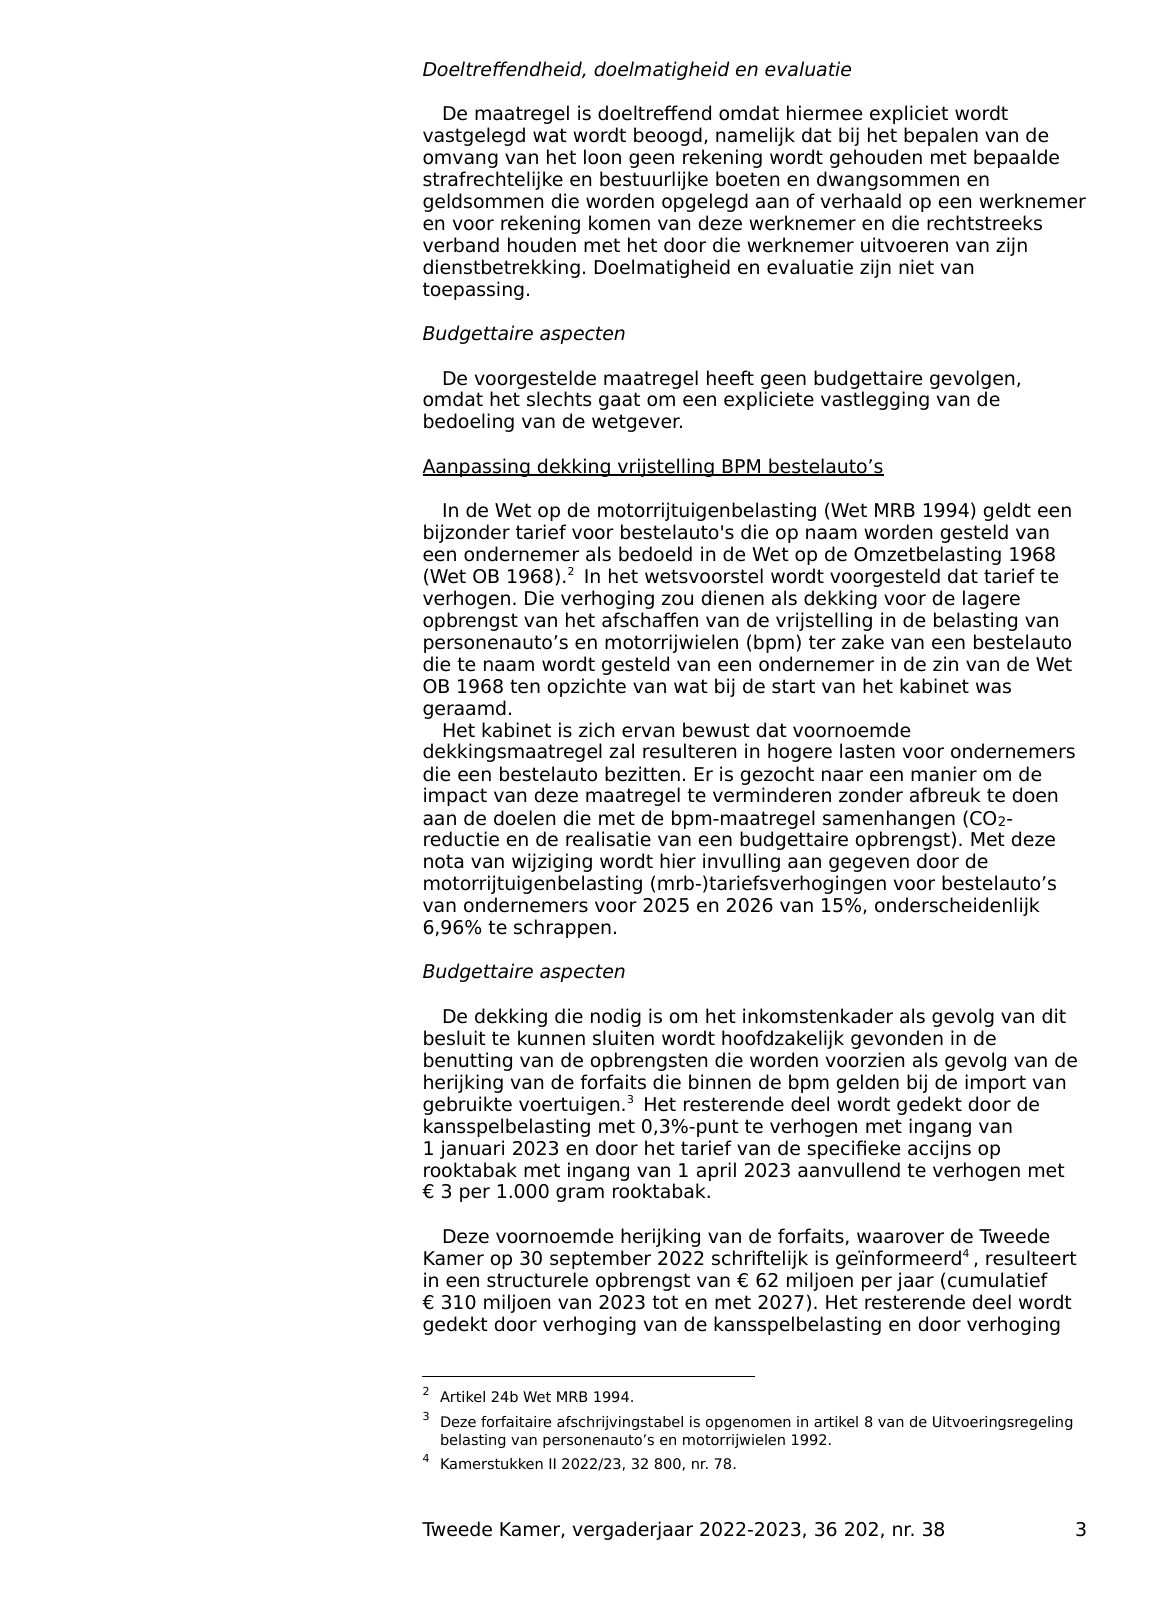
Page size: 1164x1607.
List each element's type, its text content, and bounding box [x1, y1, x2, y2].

text Artikel 24b Wet MRB 1994. [422, 1385, 1087, 1407]
subtitle Doeltreffendheid, doelmatigheid en evaluatie [422, 59, 1087, 81]
subtitle Aanpassing dekking vrijstelling BPM bestelauto’s [422, 456, 1087, 477]
text De dekking die nodig is om het inkomstenkader als gevolg van dit besluit te kunnen sluiten wordt hoofdzakelijk gevonden in de benutting van de opbrengsten die worden voorzien als gevolg van de herijking van de forfaits die binnen de bpm gelden bij de import van gebruikte voertuigen. Het resterende deel wordt gedekt door de kansspelbelasting met 0,3%-punt te verhogen met ingang van 1 januari 2023 en door het tarief van de specifieke accijns op rooktabak met ingang van 1 april 2023 aanvullend te verhogen met € 3 per 1.000 gram rooktabak. [422, 1006, 1087, 1203]
text De voorgestelde maatregel heeft geen budgettaire gevolgen, omdat het slechts gaat om een expliciete vastlegging van de bedoeling van de wetgever. [422, 367, 1087, 433]
subtitle Budgettaire aspecten [422, 961, 1087, 983]
text In de Wet op de motorrijtuigenbelasting (Wet MRB 1994) geldt een bijzonder tarief voor bestelauto's die op naam worden gesteld van een ondernemer als bedoeld in de Wet op de Omzetbelasting 1968 (Wet OB 1968). In het wetsvoorstel wordt voorgesteld dat tarief te verhogen. Die verhoging zou dienen als dekking voor de lagere opbrengst van het afschaffen van de vrijstelling in de belasting van personenauto’s en motorrijwielen (bpm) ter zake van een bestelauto die te naam wordt gesteld van een ondernemer in de zin van de Wet OB 1968 ten opzichte van wat bij de start van het kabinet was geraamd. [422, 500, 1087, 719]
text Kamerstukken II 2022/23, 32 800, nr. 78. [422, 1452, 1087, 1474]
subtitle Budgettaire aspecten [422, 323, 1087, 345]
text De maatregel is doeltreffend omdat hiermee expliciet wordt vastgelegd wat wordt beoogd, namelijk dat bij het bepalen van de omvang van het loon geen rekening wordt gehouden met bepaalde strafrechtelijke en bestuurlijke boeten en dwangsommen en geldsommen die worden opgelegd aan of verhaald op een werknemer en voor rekening komen van deze werknemer en die rechtstreeks verband houden met het door die werknemer uitvoeren van zijn dienstbetrekking. Doelmatigheid en evaluatie zijn niet van toepassing. [422, 103, 1087, 301]
text Het kabinet is zich ervan bewust dat voornoemde dekkingsmaatregel zal resulteren in hogere lasten voor ondernemers die een bestelauto bezitten. Er is gezocht naar een manier om de impact van deze maatregel te verminderen zonder afbreuk te doen aan de doelen die met de bpm-maatregel samenhangen (CO2-reductie en de realisatie van een budgettaire opbrengst). Met deze nota van wijziging wordt hier invulling aan gegeven door de motorrijtuigenbelasting (mrb-)tariefsverhogingen voor bestelauto’s van ondernemers voor 2025 en 2026 van 15%, onderscheidenlijk 6,96% te schrappen. [422, 719, 1087, 939]
text Deze voornoemde herijking van de forfaits, waarover de Tweede Kamer op 30 september 2022 schriftelijk is geïnformeerd, resulteert in een structurele opbrengst van € 62 miljoen per jaar (cumulatief € 310 miljoen van 2023 tot en met 2027). Het resterende deel wordt gedekt door verhoging van de kansspelbelasting en door verhoging [422, 1226, 1087, 1336]
text Deze forfaitaire afschrijvingstabel is opgenomen in artikel 8 van de Uitvoeringsregeling belasting van personenauto’s en motorrijwielen 1992. [422, 1410, 1087, 1449]
